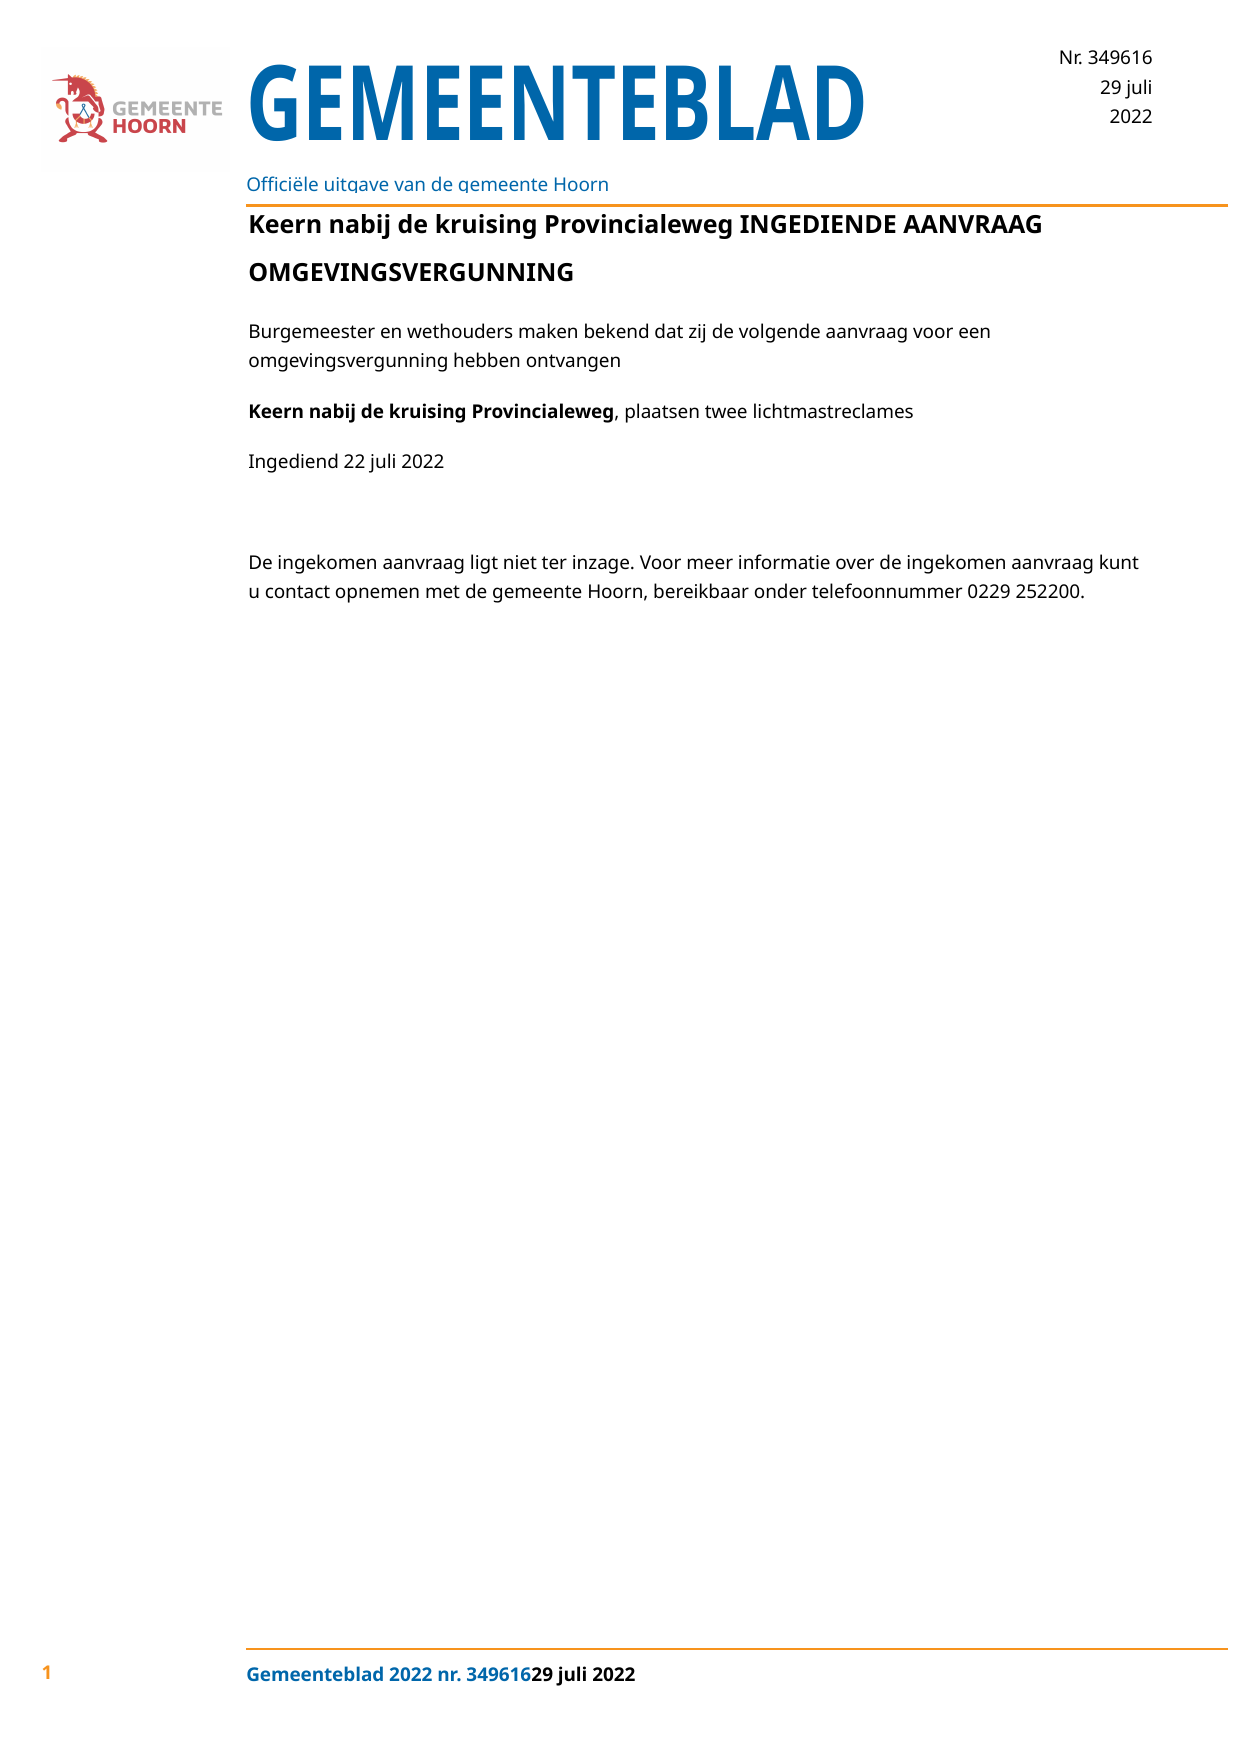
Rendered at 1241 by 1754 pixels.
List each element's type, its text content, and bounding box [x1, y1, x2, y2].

text Ingediend 22 juli 2022 [248, 448, 1152, 474]
text Burgemeester en wethouders maken bekend dat zij de volgende aanvraag voor een omgevingsvergunning hebben ontvangen [248, 318, 1152, 373]
picture [41, 47, 231, 172]
text De ingekomen aanvraag ligt niet ter inzage. Voor meer informatie over de ingekomen aanvraag kunt u contact opnemen met de gemeente Hoorn, bereikbaar onder telefoonnummer 0229 252200. [248, 549, 1152, 604]
text Keern nabij de kruising Provincialeweg INGEDIENDE AANVRAAG OMGEVINGSVERGUNNING [248, 207, 1152, 288]
text Keern nabij de kruising Provincialeweg, plaatsen twee lichtmastreclames [248, 398, 1152, 424]
